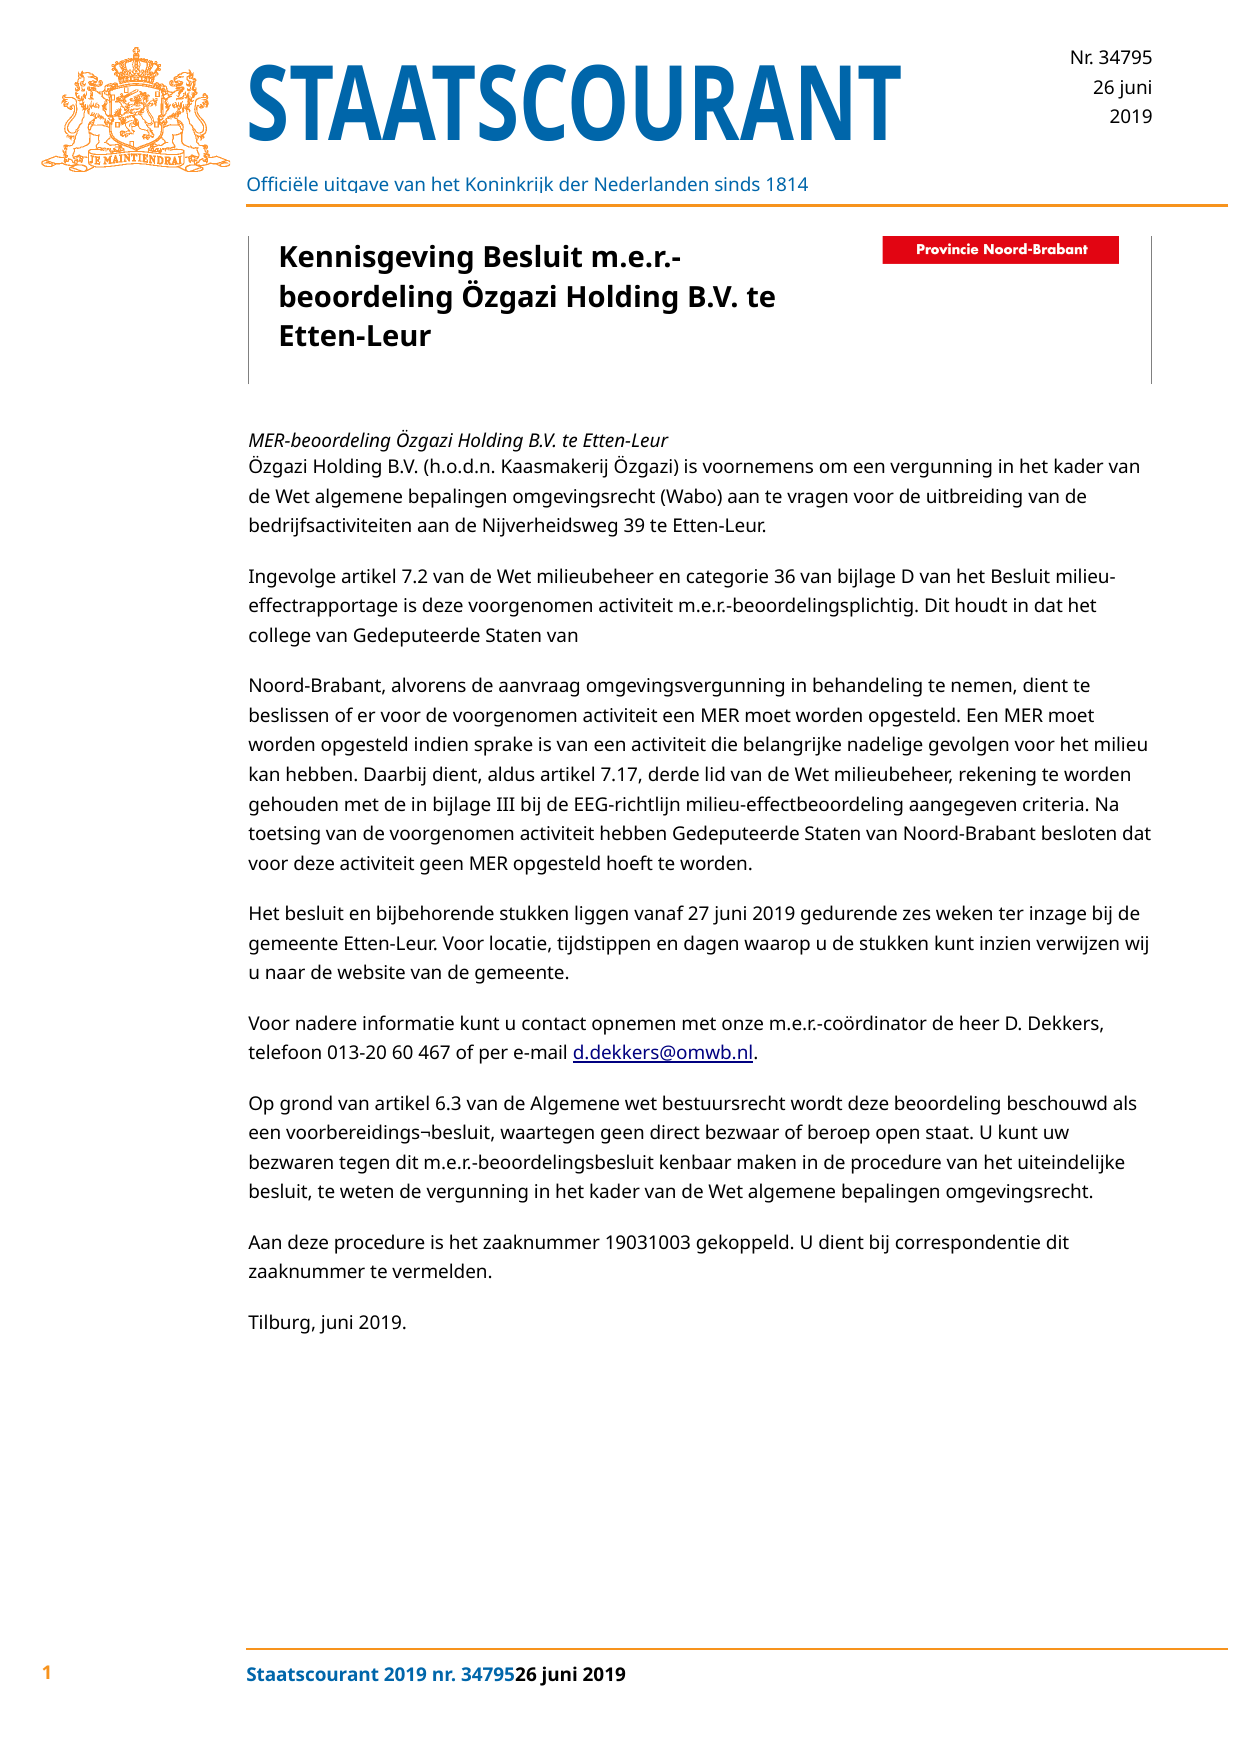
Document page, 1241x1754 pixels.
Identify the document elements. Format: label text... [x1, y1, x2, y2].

table_header [1119, 236, 1151, 263]
text Aan deze procedure is het zaaknummer 19031003 gekoppeld. U dient bij correspondentie dit zaaknummer te vermelden. [248, 1229, 1152, 1284]
text Tilburg, juni 2019. [248, 1309, 1152, 1335]
text Noord-Brabant, alvorens de aanvraag omgevingsvergunning in behandeling te nemen, dient te beslissen of er voor de voorgenomen activiteit een MER moet worden opgesteld. Een MER moet worden opgesteld indien sprake is van een activiteit die belangrijke nadelige gevolgen voor het milieu kan hebben. Daarbij dient, aldus artikel 7.17, derde lid van de Wet milieubeheer, rekening te worden gehouden met de in bijlage III bij de EEG-richtlijn milieu-effectbeoordeling aangegeven criteria. Na toetsing van de voorgenomen activiteit hebben Gedeputeerde Staten van Noord-Brabant besloten dat voor deze activiteit geen MER opgesteld hoeft te worden. [248, 672, 1152, 876]
text Op grond van artikel 6.3 van de Algemene wet bestuursrecht wordt deze beoordeling beschouwd als een voorbereidings¬besluit, waartegen geen direct bezwaar of beroep open staat. U kunt uw bezwaren tegen dit m.e.r.-beoordelingsbesluit kenbaar maken in de procedure van het uiteindelijke besluit, te weten de vergunning in het kader van de Wet algemene bepalingen omgevingsrecht. [248, 1090, 1152, 1204]
table_header [850, 236, 882, 263]
text Özgazi Holding B.V. (h.o.d.n. Kaasmakerij Özgazi) is voornemens om een vergunning in het kader van de Wet algemene bepalingen omgevingsrecht (Wabo) aan te vragen voor de uitbreiding van de bedrijfsactiviteiten aan de Nijverheidsweg 39 te Etten-Leur. [248, 453, 1152, 538]
text Het besluit en bijbehorende stukken liggen vanaf 27 juni 2019 gedurende zes weken ter inzage bij de gemeente Etten-Leur. Voor locatie, tijdstippen en dagen waarop u de stukken kunt inzien verwijzen wij u naar de website van de gemeente. [248, 900, 1152, 985]
text Voor nadere informatie kunt u contact opnemen met onze m.e.r.-coördinator de heer D. Dekkers, telefoon 013-20 60 467 of per e-mail d.dekkers@omwb.nl. [248, 1010, 1152, 1065]
table_header Kennisgeving Besluit m.e.r.-beoordeling Özgazi Holding B.V. te Etten-Leur [249, 236, 850, 384]
text Ingevolge artikel 7.2 van de Wet milieubeheer en categorie 36 van bijlage D van het Besluit milieu-effectrapportage is deze voorgenomen activiteit m.e.r.-beoordelingsplichtig. Dit houdt in dat het college van Gedeputeerde Staten van [248, 563, 1152, 648]
text MER-beoordeling Özgazi Holding B.V. te Etten-Leur [248, 427, 1152, 453]
picture [882, 236, 1119, 264]
picture [41, 47, 231, 172]
table_header [850, 264, 1151, 384]
